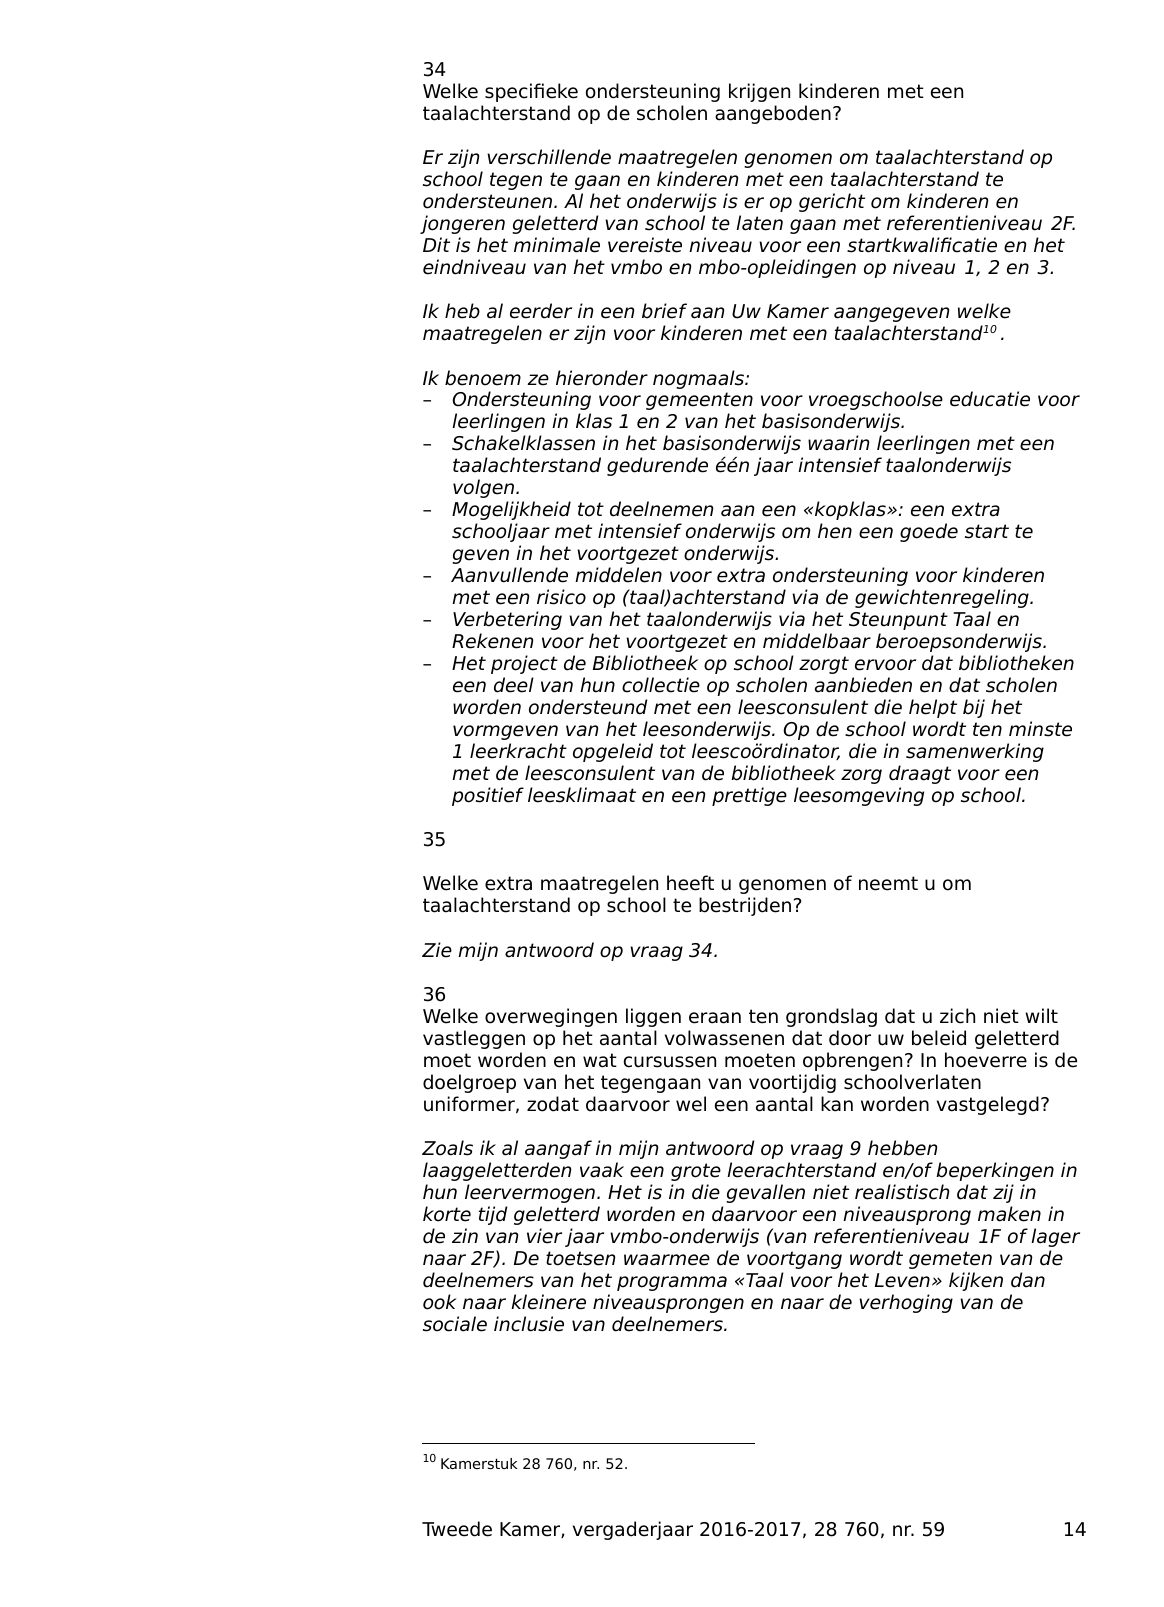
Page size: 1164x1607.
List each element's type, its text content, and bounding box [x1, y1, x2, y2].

text – Aanvullende middelen voor extra ondersteuning voor kinderen met een risico op (taal)achterstand via de gewichtenregeling. [422, 565, 1087, 609]
text – Schakelklassen in het basisonderwijs waarin leerlingen met een taalachterstand gedurende één jaar intensief taalonderwijs volgen. [422, 433, 1087, 499]
text 36 [422, 984, 1087, 1006]
text 34 [422, 59, 1087, 81]
text Zie mijn antwoord op vraag 34. [422, 939, 1087, 961]
text 35 [422, 829, 1087, 851]
text – Ondersteuning voor gemeenten voor vroegschoolse educatie voor leerlingen in klas 1 en 2 van het basisonderwijs. [422, 389, 1087, 433]
text Welke extra maatregelen heeft u genomen of neemt u om taalachterstand op school te bestrijden? [422, 873, 1087, 917]
text – Het project de Bibliotheek op school zorgt ervoor dat bibliotheken een deel van hun collectie op scholen aanbieden en dat scholen worden ondersteund met een leesconsulent die helpt bij het vormgeven van het leesonderwijs. Op de school wordt ten minste 1 leerkracht opgeleid tot leescoördinator, die in samenwerking met de leesconsulent van de bibliotheek zorg draagt voor een positief leesklimaat en een prettige leesomgeving op school. [422, 653, 1087, 807]
text Ik benoem ze hieronder nogmaals: [422, 367, 1087, 389]
text – Mogelijkheid tot deelnemen aan een «kopklas»: een extra schooljaar met intensief onderwijs om hen een goede start te geven in het voortgezet onderwijs. [422, 499, 1087, 565]
text Er zijn verschillende maatregelen genomen om taalachterstand op school tegen te gaan en kinderen met een taalachterstand te ondersteunen. Al het onderwijs is er op gericht om kinderen en jongeren geletterd van school te laten gaan met referentieniveau 2F. Dit is het minimale vereiste niveau voor een startkwalificatie en het eindniveau van het vmbo en mbo-opleidingen op niveau 1, 2 en 3. [422, 147, 1087, 279]
text Welke overwegingen liggen eraan ten grondslag dat u zich niet wilt vastleggen op het aantal volwassenen dat door uw beleid geletterd moet worden en wat cursussen moeten opbrengen? In hoeverre is de doelgroep van het tegengaan van voortijdig schoolverlaten uniformer, zodat daarvoor wel een aantal kan worden vastgelegd? [422, 1006, 1087, 1116]
text Welke specifieke ondersteuning krijgen kinderen met een taalachterstand op de scholen aangeboden? [422, 81, 1087, 125]
text Zoals ik al aangaf in mijn antwoord op vraag 9 hebben laaggeletterden vaak een grote leerachterstand en/of beperkingen in hun leervermogen. Het is in die gevallen niet realistisch dat zij in korte tijd geletterd worden en daarvoor een niveausprong maken in de zin van vier jaar vmbo-onderwijs (van referentieniveau 1F of lager naar 2F). De toetsen waarmee de voortgang wordt gemeten van de deelnemers van het programma «Taal voor het Leven» kijken dan ook naar kleinere niveausprongen en naar de verhoging van de sociale inclusie van deelnemers. [422, 1138, 1087, 1336]
text Ik heb al eerder in een brief aan Uw Kamer aangegeven welke maatregelen er zijn voor kinderen met een taalachterstand. [422, 301, 1087, 345]
text – Verbetering van het taalonderwijs via het Steunpunt Taal en Rekenen voor het voortgezet en middelbaar beroepsonderwijs. [422, 609, 1087, 653]
text Kamerstuk 28 760, nr. 52. [422, 1452, 1087, 1474]
